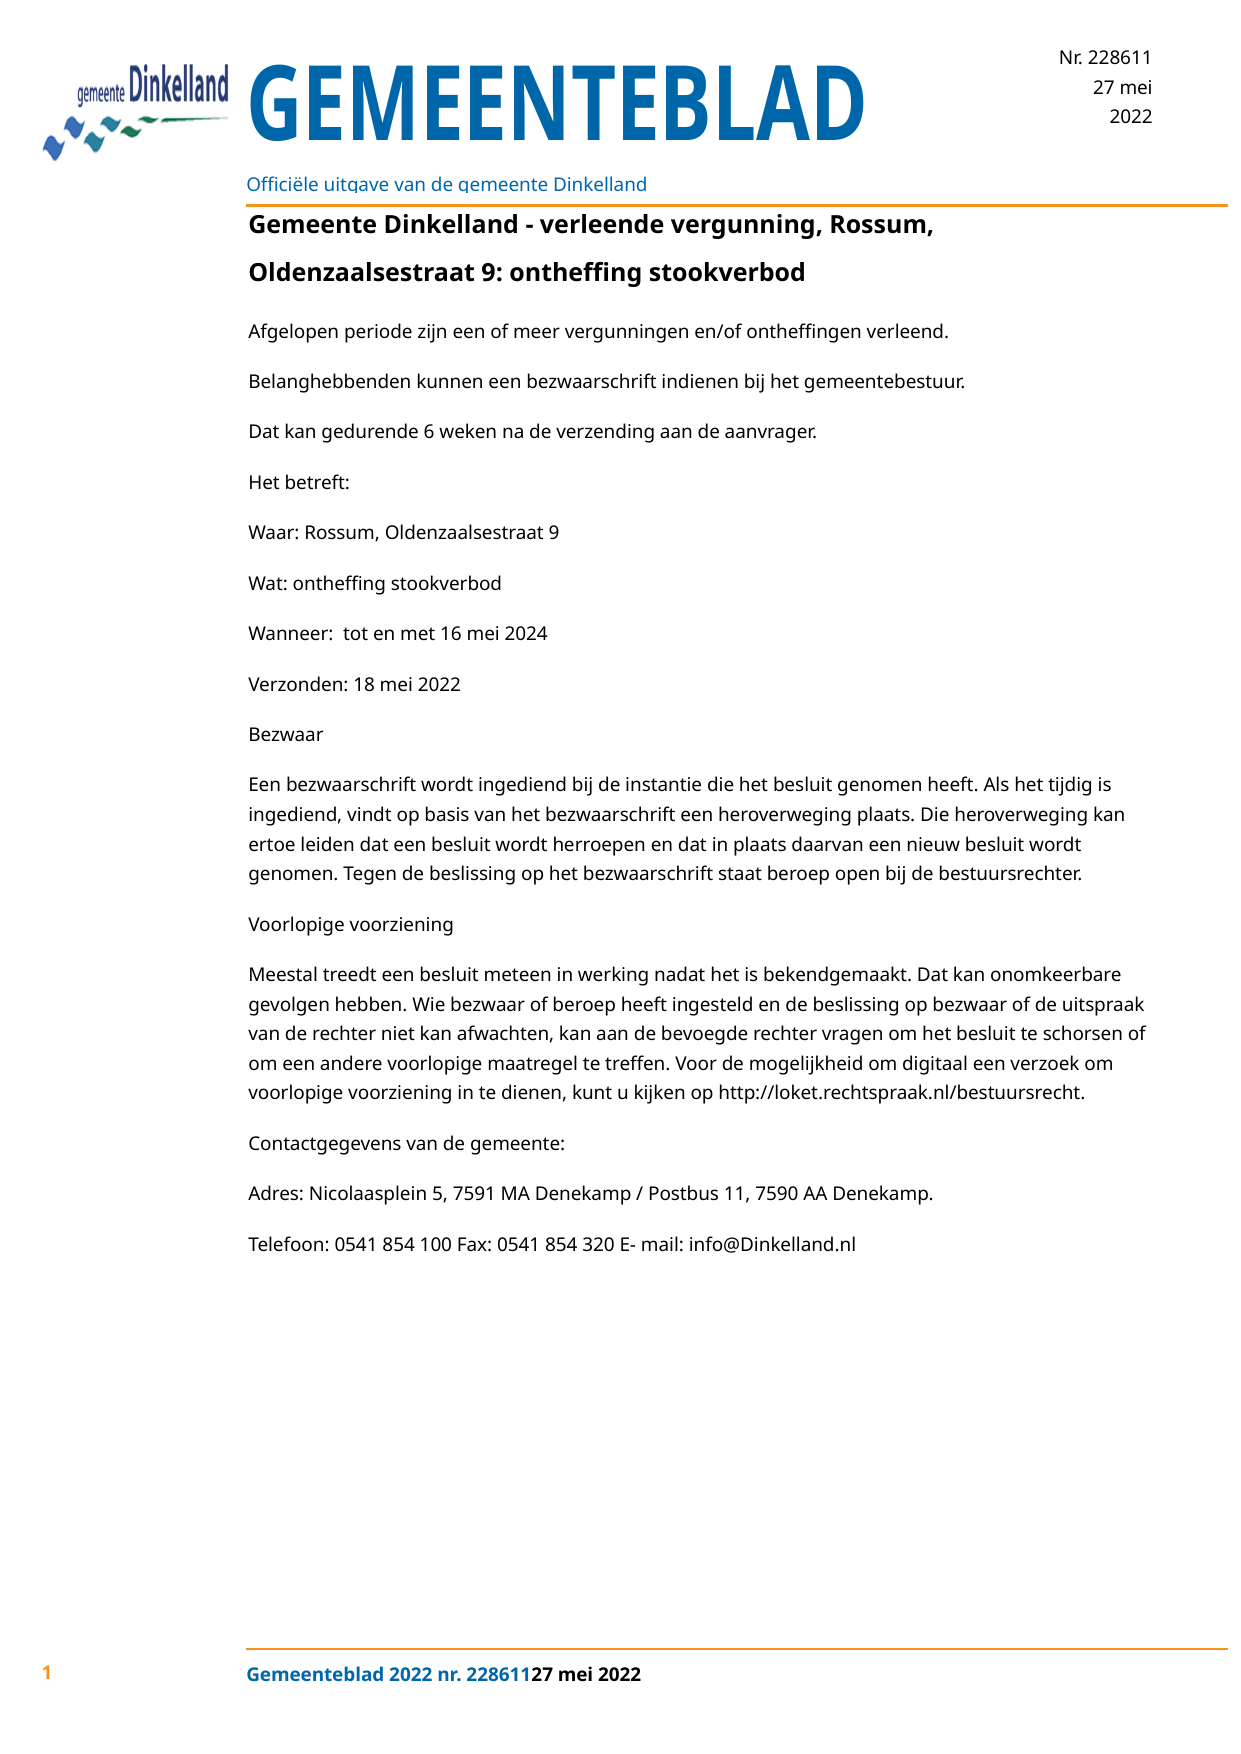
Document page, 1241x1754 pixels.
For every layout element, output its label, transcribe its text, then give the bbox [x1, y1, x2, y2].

text Dat kan gedurende 6 weken na de verzending aan de aanvrager. [248, 419, 1152, 444]
text Een bezwaarschrift wordt ingediend bij de instantie die het besluit genomen heeft. Als het tijdig is ingediend, vindt op basis van het bezwaarschrift een heroverweging plaats. Die heroverweging kan ertoe leiden dat een besluit wordt herroepen en dat in plaats daarvan een nieuw besluit wordt genomen. Tegen de beslissing op het bezwaarschrift staat beroep open bij de bestuursrechter. [248, 772, 1152, 886]
text Voorlopige voorziening [248, 911, 1152, 937]
text Wat: ontheffing stookverbod [248, 570, 1152, 596]
text Waar: Rossum, Oldenzaalsestraat 9 [248, 519, 1152, 545]
text Meestal treedt een besluit meteen in werking nadat het is bekendgemaakt. Dat kan onomkeerbare gevolgen hebben. Wie bezwaar of beroep heeft ingesteld en de beslissing op bezwaar of de uitspraak van de rechter niet kan afwachten, kan aan de bevoegde rechter vragen om het besluit te schorsen of om een andere voorlopige maatregel te treffen. Voor de mogelijkheid om digitaal een verzoek om voorlopige voorziening in te dienen, kunt u kijken op http://loket.rechtspraak.nl/bestuursrecht. [248, 961, 1152, 1105]
text Adres: Nicolaasplein 5, 7591 MA Denekamp / Postbus 11, 7590 AA Denekamp. [248, 1180, 1152, 1206]
text Gemeente Dinkelland - verleende vergunning, Rossum, Oldenzaalsestraat 9: ontheffing stookverbod [248, 207, 1152, 288]
text Het betreft: [248, 469, 1152, 495]
text Contactgegevens van de gemeente: [248, 1130, 1152, 1156]
picture [41, 47, 231, 172]
text Telefoon: 0541 854 100 Fax: 0541 854 320 E- mail: info@Dinkelland.nl [248, 1231, 1152, 1257]
text Afgelopen periode zijn een of meer vergunningen en/of ontheffingen verleend. [248, 318, 1152, 344]
text Verzonden: 18 mei 2022 [248, 671, 1152, 697]
text Bezwaar [248, 721, 1152, 747]
text Belanghebbenden kunnen een bezwaarschrift indienen bij het gemeentebestuur. [248, 368, 1152, 394]
text Wanneer: tot en met 16 mei 2024 [248, 620, 1152, 646]
